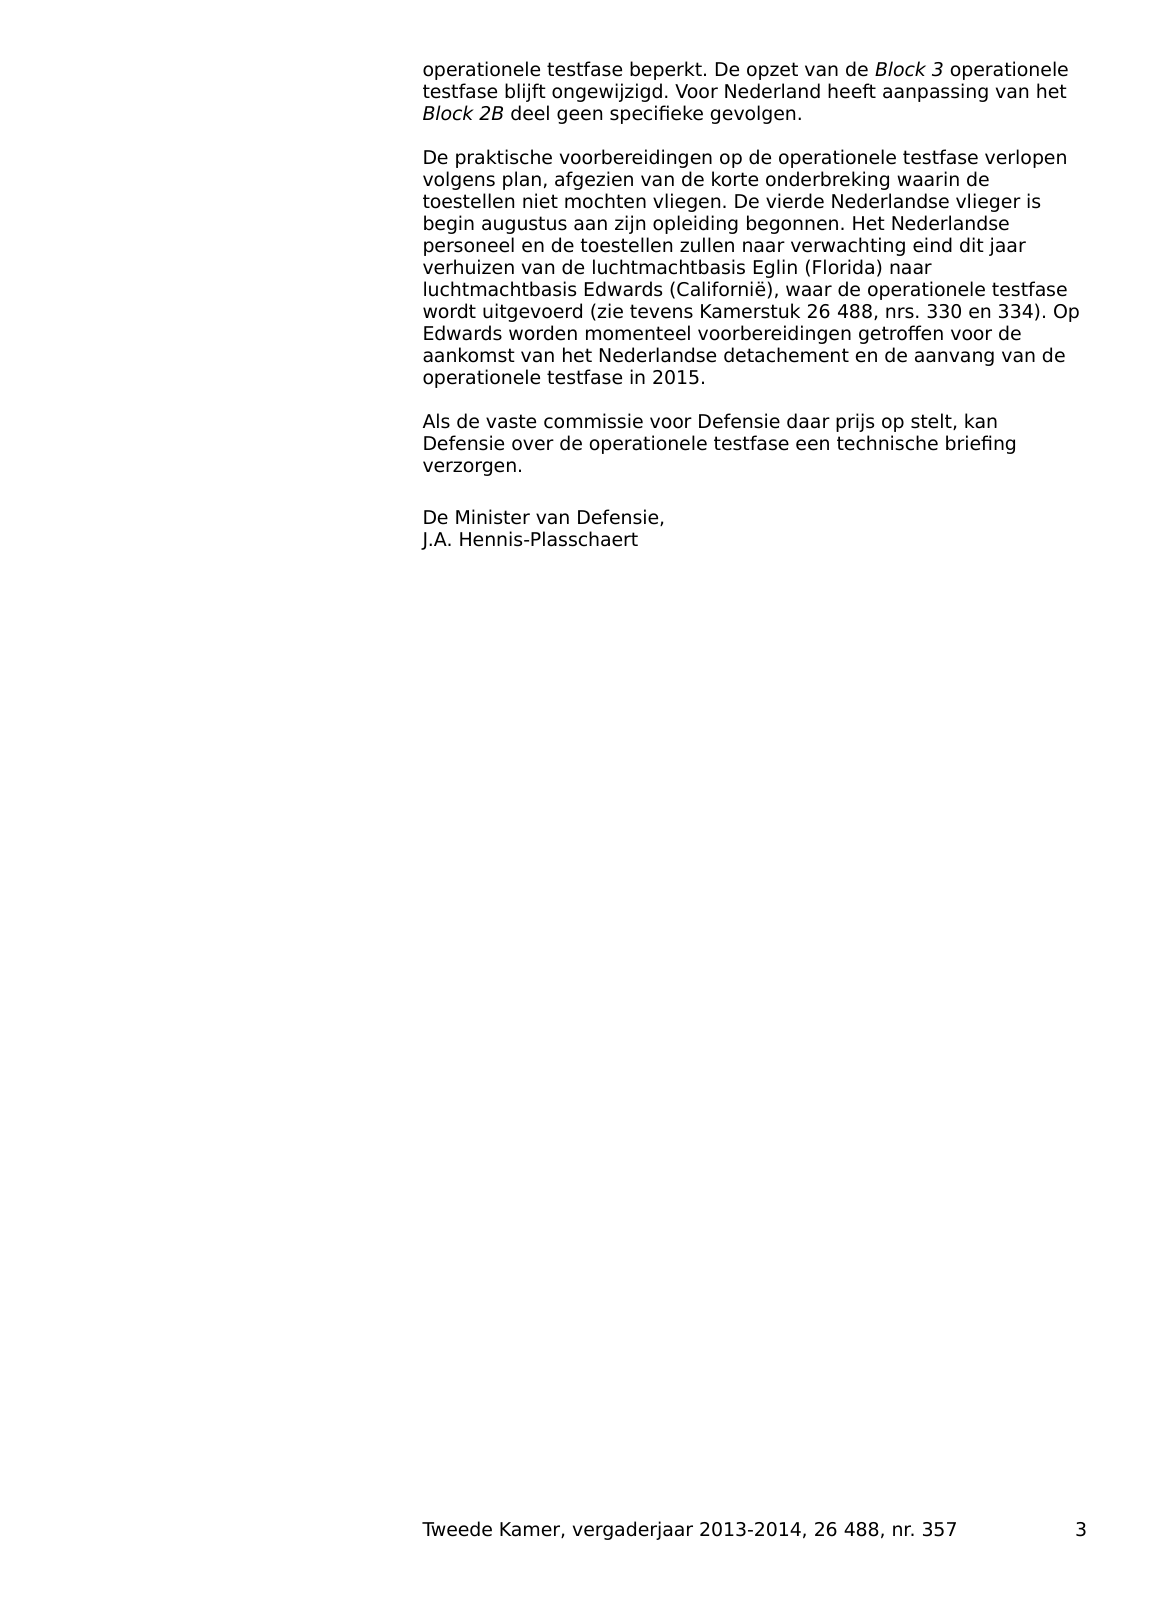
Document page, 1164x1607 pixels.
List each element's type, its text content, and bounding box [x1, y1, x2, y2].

text operationele testfase beperkt. De opzet van de Block 3 operationele testfase blijft ongewijzigd. Voor Nederland heeft aanpassing van het Block 2B deel geen specifieke gevolgen. [422, 59, 1087, 125]
text Als de vaste commissie voor Defensie daar prijs op stelt, kan Defensie over de operationele testfase een technische briefing verzorgen. [422, 411, 1087, 477]
text De Minister van Defensie, J.A. Hennis-Plasschaert [422, 507, 1087, 551]
text De praktische voorbereidingen op de operationele testfase verlopen volgens plan, afgezien van de korte onderbreking waarin de toestellen niet mochten vliegen. De vierde Nederlandse vlieger is begin augustus aan zijn opleiding begonnen. Het Nederlandse personeel en de toestellen zullen naar verwachting eind dit jaar verhuizen van de luchtmachtbasis Eglin (Florida) naar luchtmachtbasis Edwards (Californië), waar de operationele testfase wordt uitgevoerd (zie tevens Kamerstuk 26 488, nrs. 330 en 334). Op Edwards worden momenteel voorbereidingen getroffen voor de aankomst van het Nederlandse detachement en de aanvang van de operationele testfase in 2015. [422, 147, 1087, 389]
